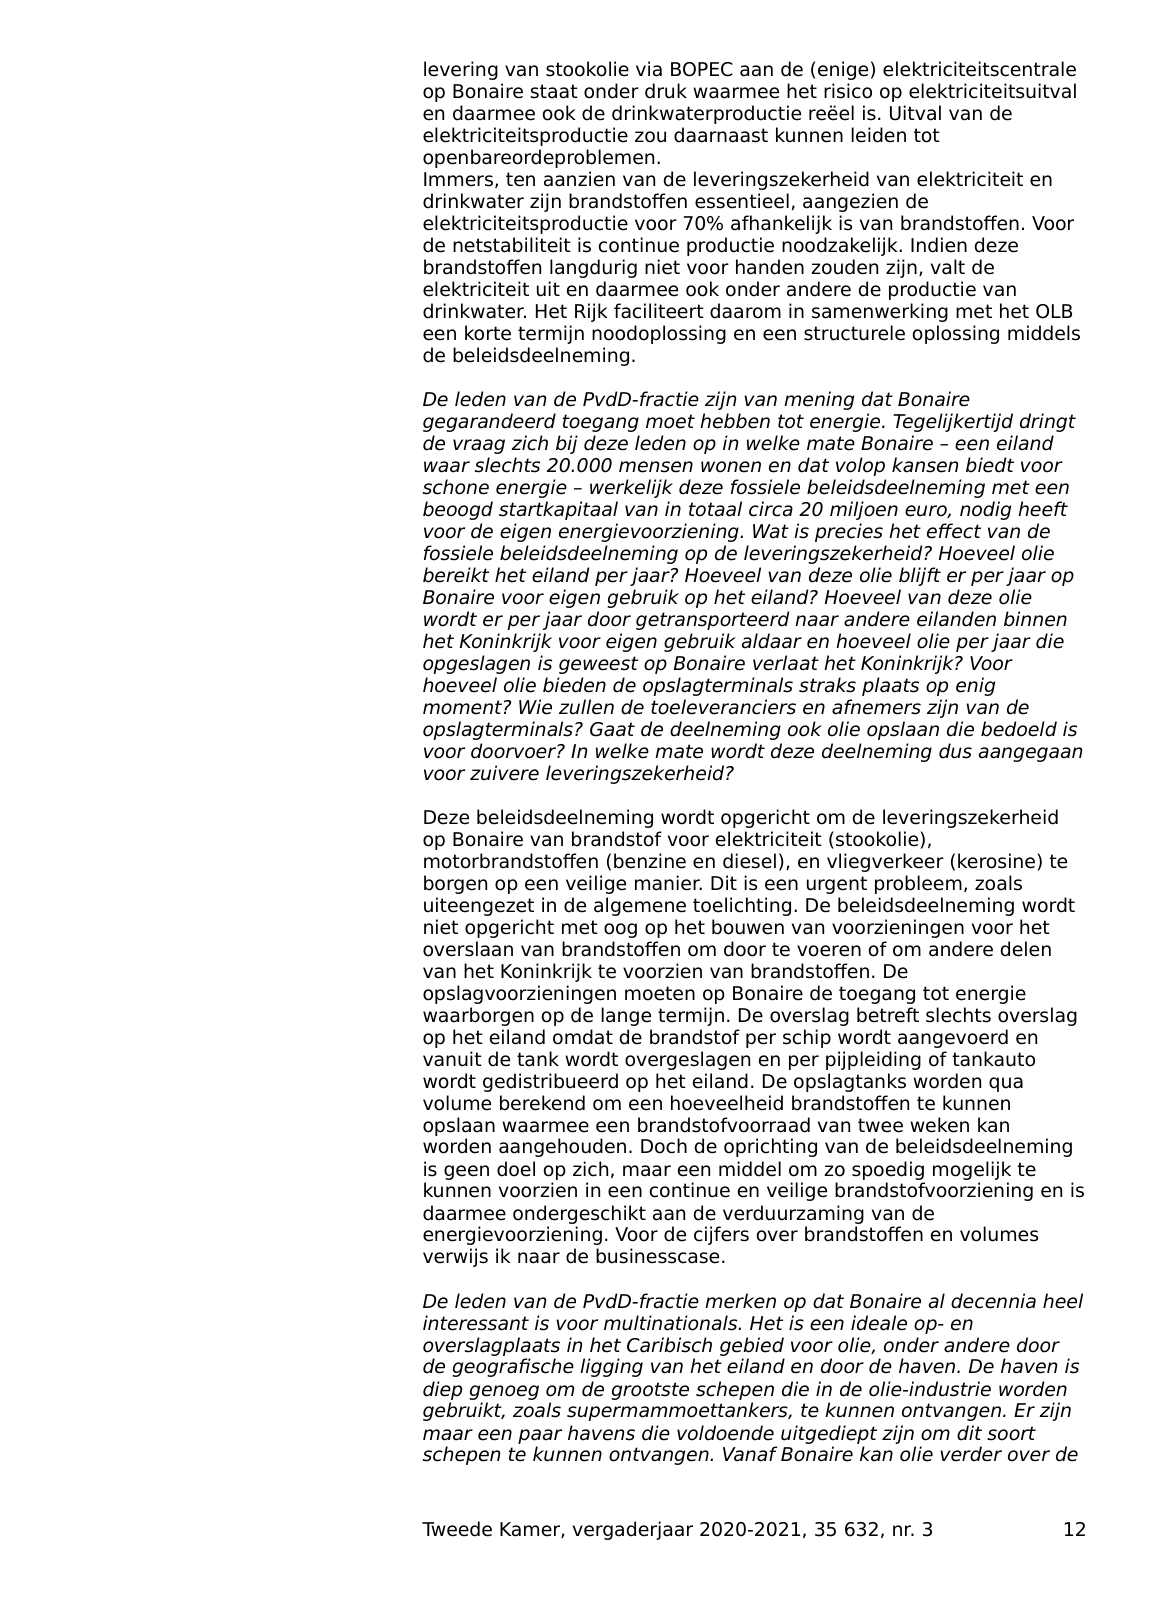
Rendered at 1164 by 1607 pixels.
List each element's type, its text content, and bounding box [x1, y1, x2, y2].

text De leden van de PvdD-fractie merken op dat Bonaire al decennia heel interessant is voor multinationals. Het is een ideale op- en overslagplaats in het Caribisch gebied voor olie, onder andere door de geografische ligging van het eiland en door de haven. De haven is diep genoeg om de grootste schepen die in de olie-industrie worden gebruikt, zoals supermammoettankers, te kunnen ontvangen. Er zijn maar een paar havens die voldoende uitgediept zijn om dit soort schepen te kunnen ontvangen. Vanaf Bonaire kan olie verder over de [422, 1291, 1087, 1466]
text De leden van de PvdD-fractie zijn van mening dat Bonaire gegarandeerd toegang moet hebben tot energie. Tegelijkertijd dringt de vraag zich bij deze leden op in welke mate Bonaire – een eiland waar slechts 20.000 mensen wonen en dat volop kansen biedt voor schone energie – werkelijk deze fossiele beleidsdeelneming met een beoogd startkapitaal van in totaal circa 20 miljoen euro, nodig heeft voor de eigen energievoorziening. Wat is precies het effect van de fossiele beleidsdeelneming op de leveringszekerheid? Hoeveel olie bereikt het eiland per jaar? Hoeveel van deze olie blijft er per jaar op Bonaire voor eigen gebruik op het eiland? Hoeveel van deze olie wordt er per jaar door getransporteerd naar andere eilanden binnen het Koninkrijk voor eigen gebruik aldaar en hoeveel olie per jaar die opgeslagen is geweest op Bonaire verlaat het Koninkrijk? Voor hoeveel olie bieden de opslagterminals straks plaats op enig moment? Wie zullen de toeleveranciers en afnemers zijn van de opslagterminals? Gaat de deelneming ook olie opslaan die bedoeld is voor doorvoer? In welke mate wordt deze deelneming dus aangegaan voor zuivere leveringszekerheid? [422, 389, 1087, 784]
text levering van stookolie via BOPEC aan de (enige) elektriciteitscentrale op Bonaire staat onder druk waarmee het risico op elektriciteitsuitval en daarmee ook de drinkwaterproductie reëel is. Uitval van de elektriciteitsproductie zou daarnaast kunnen leiden tot openbareordeproblemen. [422, 59, 1087, 169]
text Immers, ten aanzien van de leveringszekerheid van elektriciteit en drinkwater zijn brandstoffen essentieel, aangezien de elektriciteitsproductie voor 70% afhankelijk is van brandstoffen. Voor de netstabiliteit is continue productie noodzakelijk. Indien deze brandstoffen langdurig niet voor handen zouden zijn, valt de elektriciteit uit en daarmee ook onder andere de productie van drinkwater. Het Rijk faciliteert daarom in samenwerking met het OLB een korte termijn noodoplossing en een structurele oplossing middels de beleidsdeelneming. [422, 169, 1087, 367]
text Deze beleidsdeelneming wordt opgericht om de leveringszekerheid op Bonaire van brandstof voor elektriciteit (stookolie), motorbrandstoffen (benzine en diesel), en vliegverkeer (kerosine) te borgen op een veilige manier. Dit is een urgent probleem, zoals uiteengezet in de algemene toelichting. De beleidsdeelneming wordt niet opgericht met oog op het bouwen van voorzieningen voor het overslaan van brandstoffen om door te voeren of om andere delen van het Koninkrijk te voorzien van brandstoffen. De opslagvoorzieningen moeten op Bonaire de toegang tot energie waarborgen op de lange termijn. De overslag betreft slechts overslag op het eiland omdat de brandstof per schip wordt aangevoerd en vanuit de tank wordt overgeslagen en per pijpleiding of tankauto wordt gedistribueerd op het eiland. De opslagtanks worden qua volume berekend om een hoeveelheid brandstoffen te kunnen opslaan waarmee een brandstofvoorraad van twee weken kan worden aangehouden. Doch de oprichting van de beleidsdeelneming is geen doel op zich, maar een middel om zo spoedig mogelijk te kunnen voorzien in een continue en veilige brandstofvoorziening en is daarmee ondergeschikt aan de verduurzaming van de energievoorziening. Voor de cijfers over brandstoffen en volumes verwijs ik naar de businesscase. [422, 807, 1087, 1268]
